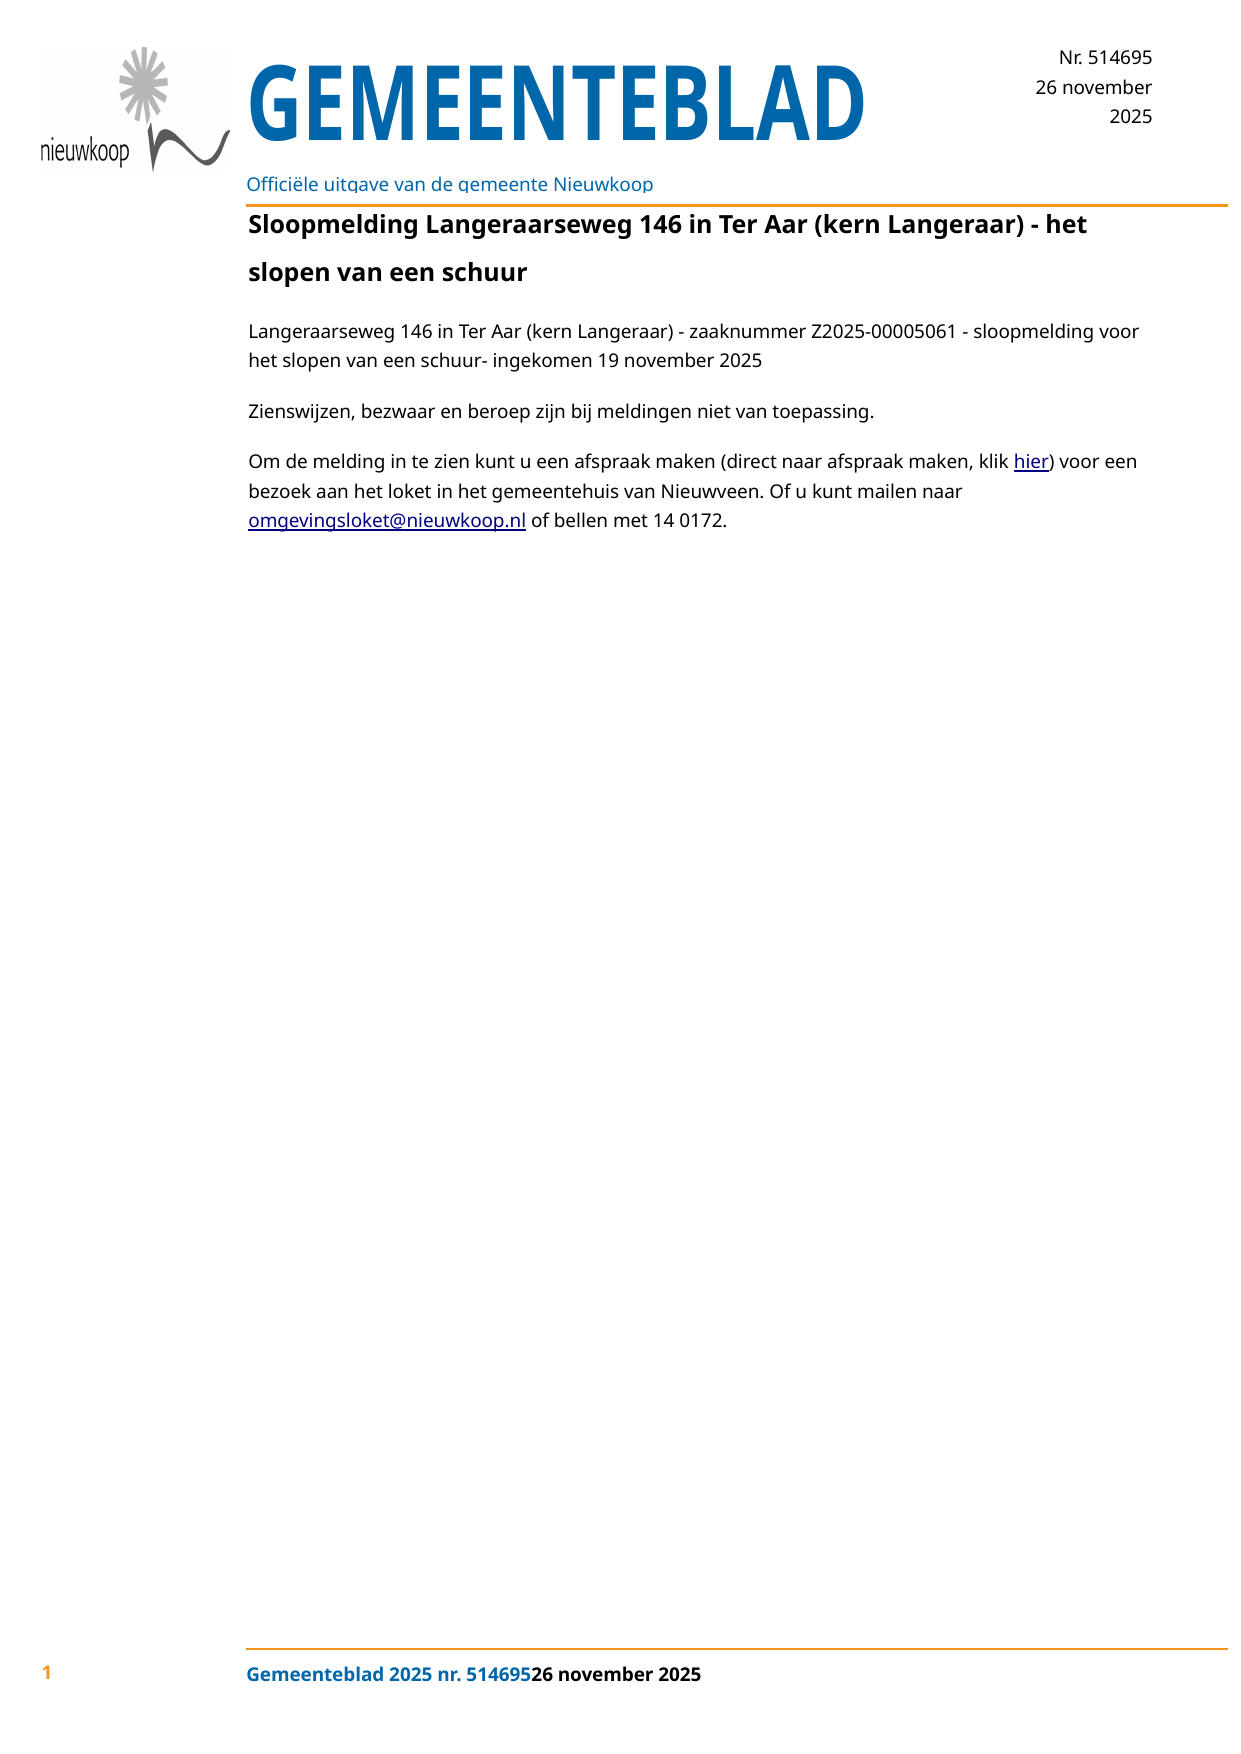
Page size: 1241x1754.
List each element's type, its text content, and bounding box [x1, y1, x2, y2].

text Om de melding in te zien kunt u een afspraak maken (direct naar afspraak maken, klik hier) voor een bezoek aan het loket in het gemeentehuis van Nieuwveen. Of u kunt mailen naar omgevingsloket@nieuwkoop.nl of bellen met 14 0172. [248, 448, 1152, 533]
picture [41, 47, 231, 172]
text Langeraarseweg 146 in Ter Aar (kern Langeraar) - zaaknummer Z2025-00005061 - sloopmelding voor het slopen van een schuur- ingekomen 19 november 2025 [248, 318, 1152, 373]
text Zienswijzen, bezwaar en beroep zijn bij meldingen niet van toepassing. [248, 398, 1152, 424]
text Sloopmelding Langeraarseweg 146 in Ter Aar (kern Langeraar) - het slopen van een schuur [248, 207, 1152, 288]
